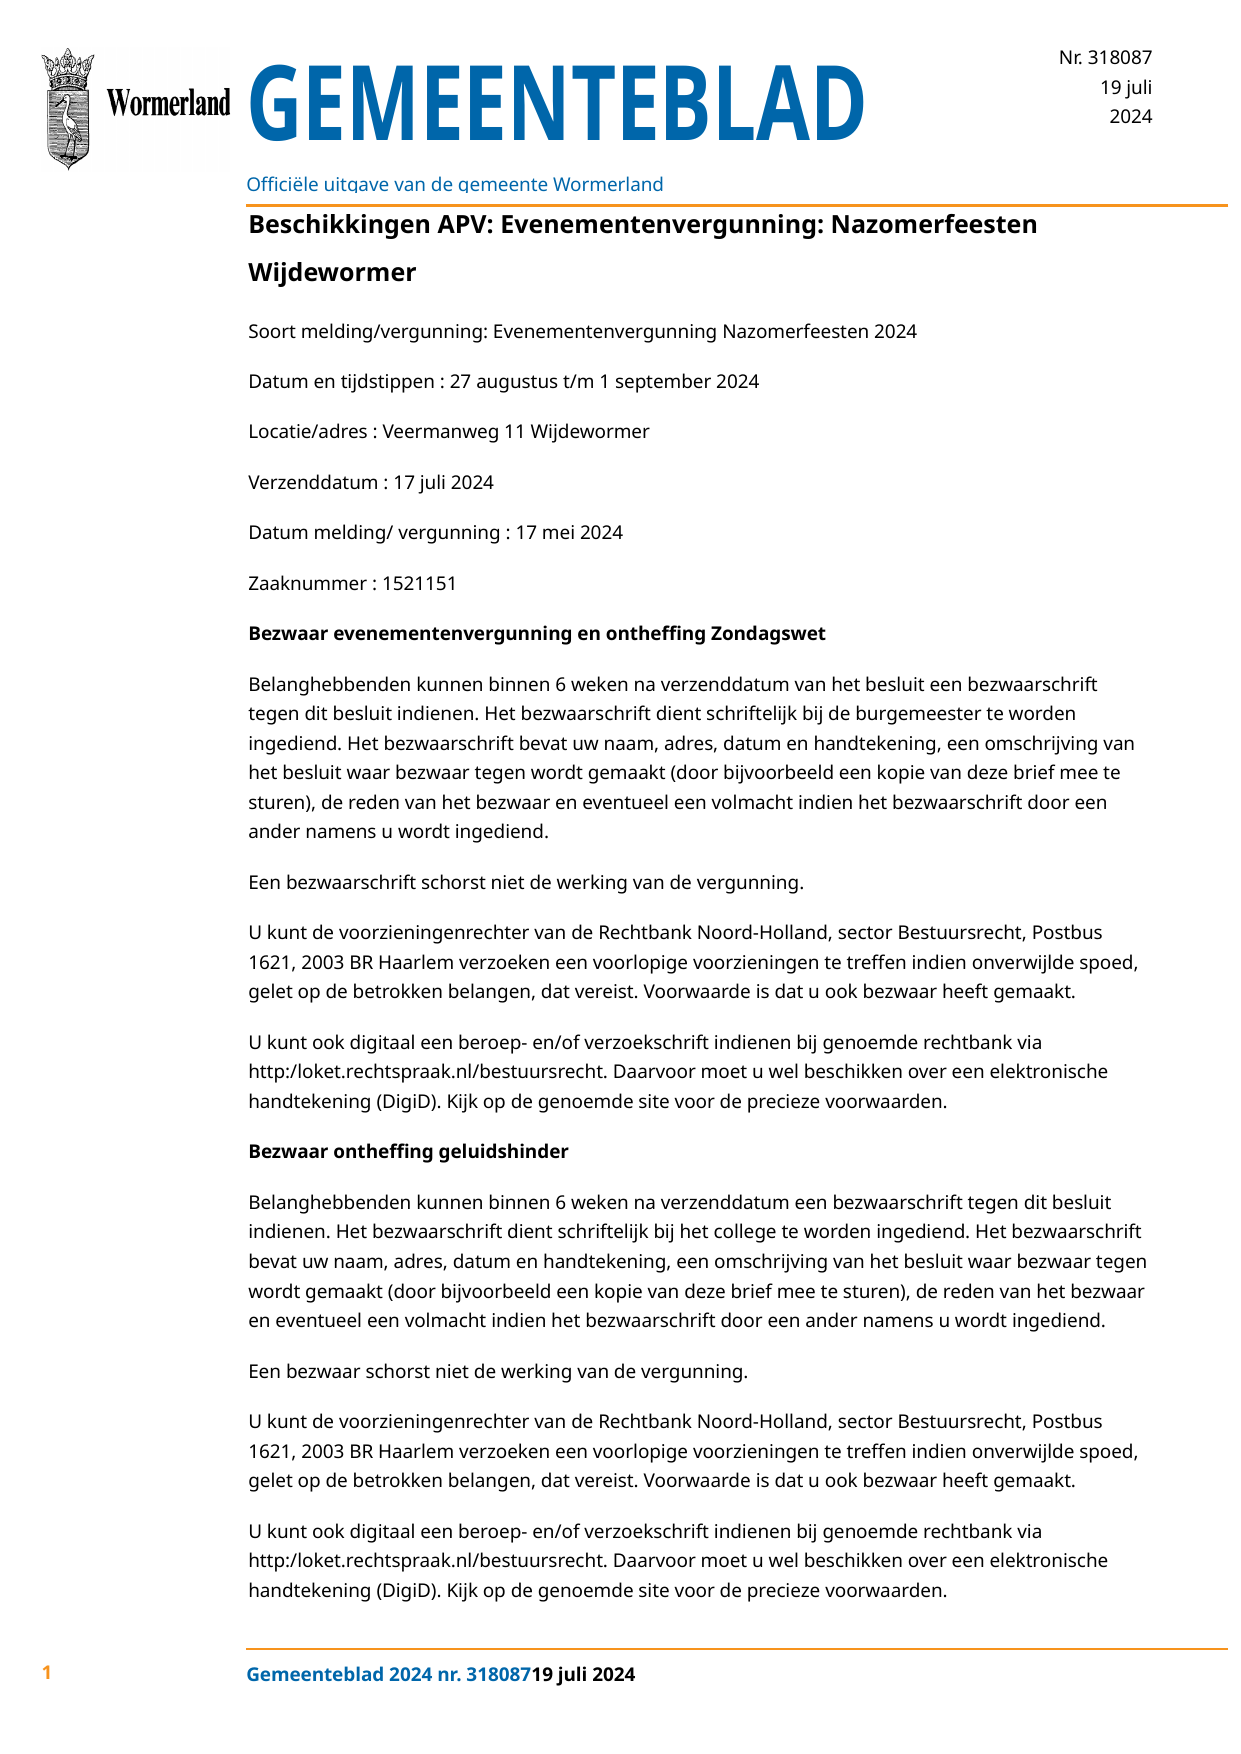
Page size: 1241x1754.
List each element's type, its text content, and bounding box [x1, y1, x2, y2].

text Verzenddatum : 17 juli 2024 [248, 469, 1152, 495]
picture [41, 47, 231, 172]
text Soort melding/vergunning: Evenementenvergunning Nazomerfeesten 2024 [248, 318, 1152, 344]
text Datum melding/ vergunning : 17 mei 2024 [248, 519, 1152, 545]
text Locatie/adres : Veermanweg 11 Wijdewormer [248, 419, 1152, 444]
text Een bezwaar schorst niet de werking van de vergunning. [248, 1358, 1152, 1384]
text Een bezwaarschrift schorst niet de werking van de vergunning. [248, 869, 1152, 895]
text U kunt de voorzieningenrechter van de Rechtbank Noord-Holland, sector Bestuursrecht, Postbus 1621, 2003 BR Haarlem verzoeken een voorlopige voorzieningen te treffen indien onverwijlde spoed, gelet op de betrokken belangen, dat vereist. Voorwaarde is dat u ook bezwaar heeft gemaakt. [248, 1408, 1152, 1493]
text Belanghebbenden kunnen binnen 6 weken na verzenddatum van het besluit een bezwaarschrift tegen dit besluit indienen. Het bezwaarschrift dient schriftelijk bij de burgemeester te worden ingediend. Het bezwaarschrift bevat uw naam, adres, datum en handtekening, een omschrijving van het besluit waar bezwaar tegen wordt gemaakt (door bijvoorbeeld een kopie van deze brief mee te sturen), de reden van het bezwaar en eventueel een volmacht indien het bezwaarschrift door een ander namens u wordt ingediend. [248, 671, 1152, 844]
text Zaaknummer : 1521151 [248, 570, 1152, 596]
text Datum en tijdstippen : 27 augustus t/m 1 september 2024 [248, 368, 1152, 394]
text Bezwaar evenementenvergunning en ontheffing Zondagswet [248, 620, 1152, 646]
text Bezwaar ontheffing geluidshinder [248, 1139, 1152, 1164]
text Beschikkingen APV: Evenementenvergunning: Nazomerfeesten Wijdewormer [248, 207, 1152, 288]
text U kunt ook digitaal een beroep- en/of verzoekschrift indienen bij genoemde rechtbank via http:/loket.rechtspraak.nl/bestuursrecht. Daarvoor moet u wel beschikken over een elektronische handtekening (DigiD). Kijk op de genoemde site voor de precieze voorwaarden. [248, 1029, 1152, 1114]
text U kunt ook digitaal een beroep- en/of verzoekschrift indienen bij genoemde rechtbank via http:/loket.rechtspraak.nl/bestuursrecht. Daarvoor moet u wel beschikken over een elektronische handtekening (DigiD). Kijk op de genoemde site voor de precieze voorwaarden. [248, 1518, 1152, 1603]
text Belanghebbenden kunnen binnen 6 weken na verzenddatum een bezwaarschrift tegen dit besluit indienen. Het bezwaarschrift dient schriftelijk bij het college te worden ingediend. Het bezwaarschrift bevat uw naam, adres, datum en handtekening, een omschrijving van het besluit waar bezwaar tegen wordt gemaakt (door bijvoorbeeld een kopie van deze brief mee te sturen), de reden van het bezwaar en eventueel een volmacht indien het bezwaarschrift door een ander namens u wordt ingediend. [248, 1189, 1152, 1333]
text U kunt de voorzieningenrechter van de Rechtbank Noord-Holland, sector Bestuursrecht, Postbus 1621, 2003 BR Haarlem verzoeken een voorlopige voorzieningen te treffen indien onverwijlde spoed, gelet op de betrokken belangen, dat vereist. Voorwaarde is dat u ook bezwaar heeft gemaakt. [248, 919, 1152, 1004]
